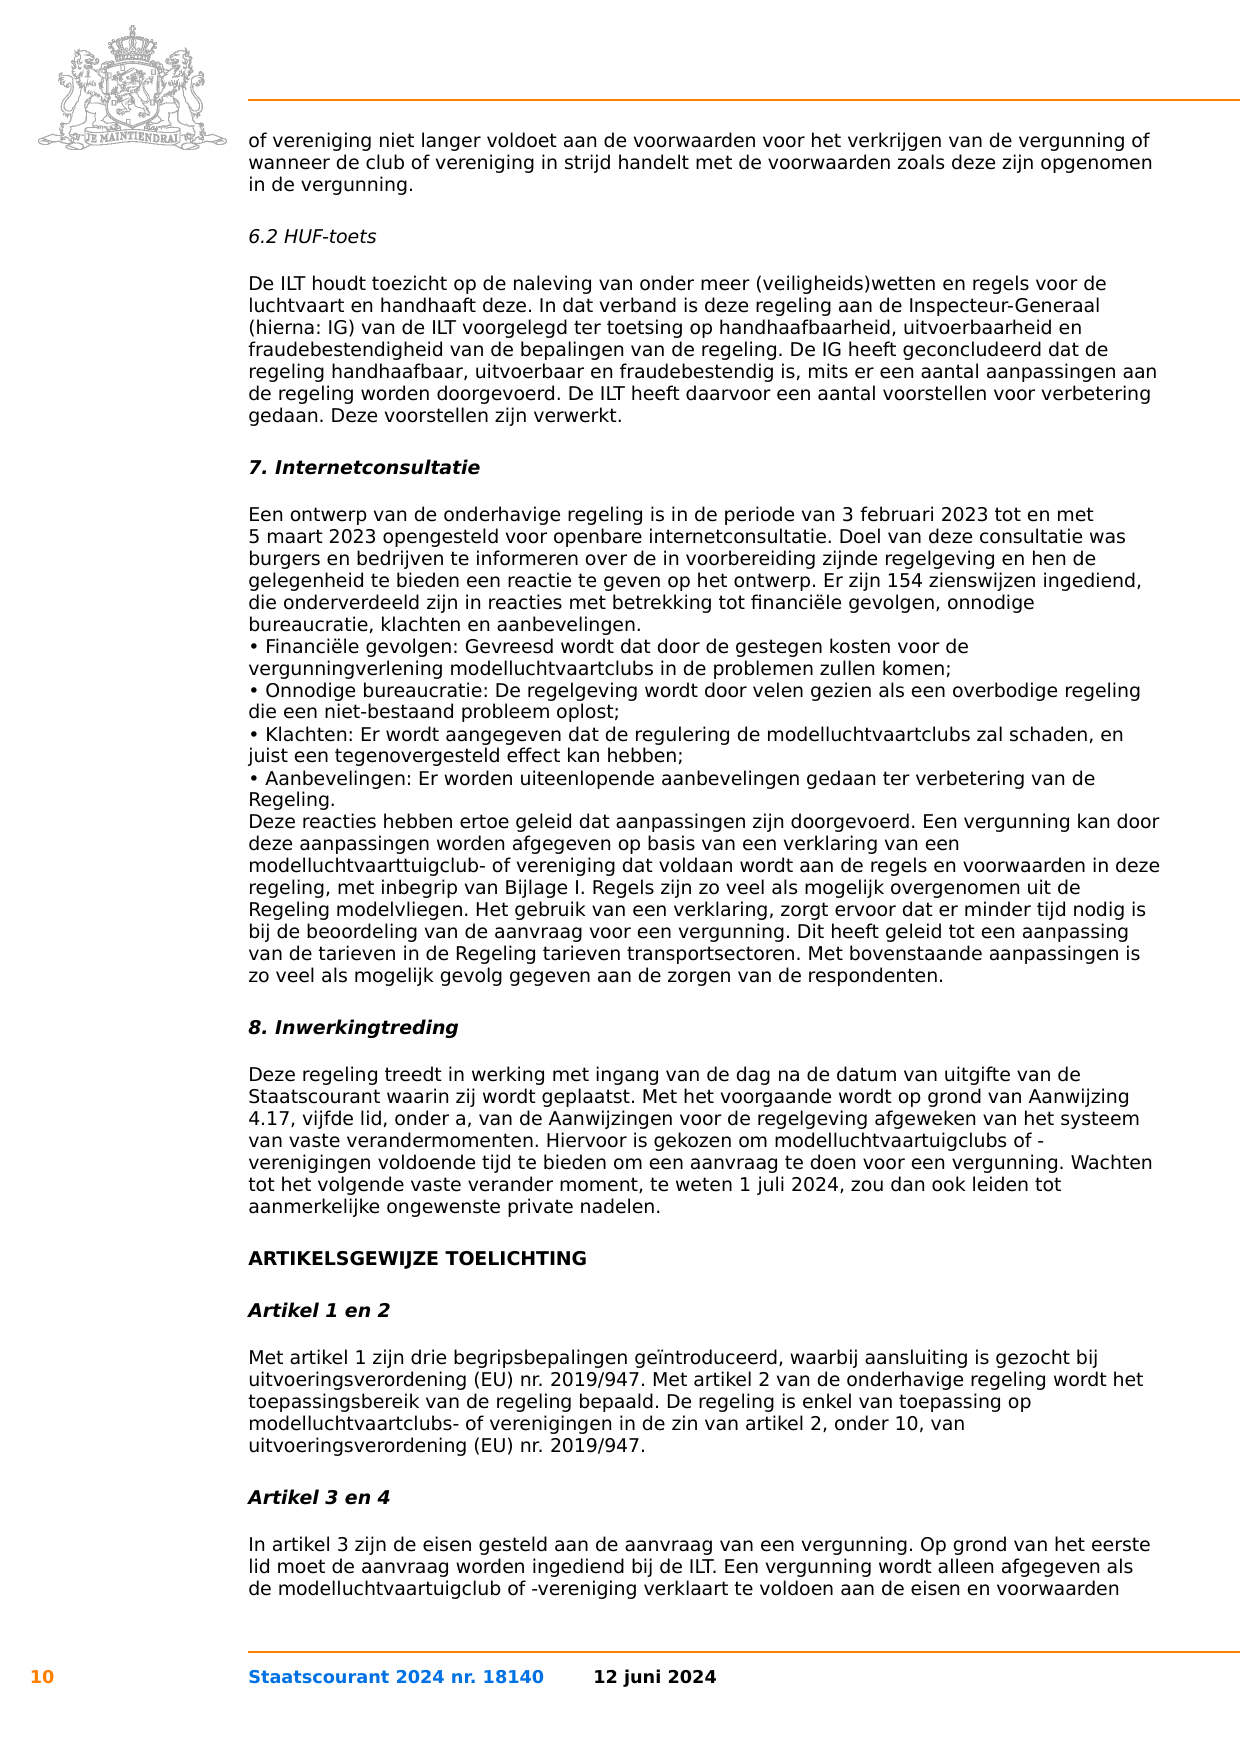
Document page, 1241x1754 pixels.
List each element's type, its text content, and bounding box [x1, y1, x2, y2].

subtitle 6.2 HUF-toets [248, 226, 1163, 248]
text • Financiële gevolgen: Gevreesd wordt dat door de gestegen kosten voor de vergunningverlening modelluchtvaartclubs in de problemen zullen komen; [248, 636, 1163, 679]
subtitle Artikel 1 en 2 [248, 1300, 1163, 1322]
subtitle 8. Inwerkingtreding [248, 1017, 1163, 1039]
subtitle ARTIKELSGEWIJZE TOELICHTING [248, 1248, 1163, 1270]
text Met artikel 1 zijn drie begripsbepalingen geïntroduceerd, waarbij aansluiting is gezocht bij uitvoeringsverordening (EU) nr. 2019/947. Met artikel 2 van de onderhavige regeling wordt het toepassingsbereik van de regeling bepaald. De regeling is enkel van toepassing op modelluchtvaartclubs- of verenigingen in de zin van artikel 2, onder 10, van uitvoeringsverordening (EU) nr. 2019/947. [248, 1347, 1163, 1457]
text • Klachten: Er wordt aangegeven dat de regulering de modelluchtvaartclubs zal schaden, en juist een tegenovergesteld effect kan hebben; [248, 723, 1163, 767]
text • Onnodige bureaucratie: De regelgeving wordt door velen gezien als een overbodige regeling die een niet-bestaand probleem oplost; [248, 679, 1163, 723]
text of vereniging niet langer voldoet aan de voorwaarden voor het verkrijgen van de vergunning of wanneer de club of vereniging in strijd handelt met de voorwaarden zoals deze zijn opgenomen in de vergunning. [248, 130, 1163, 196]
text Deze regeling treedt in werking met ingang van de dag na de datum van uitgifte van de Staatscourant waarin zij wordt geplaatst. Met het voorgaande wordt op grond van Aanwijzing 4.17, vijfde lid, onder a, van de Aanwijzingen voor de regelgeving afgeweken van het systeem van vaste verandermomenten. Hiervoor is gekozen om modelluchtvaartuigclubs of -verenigingen voldoende tijd te bieden om een aanvraag te doen voor een vergunning. Wachten tot het volgende vaste verander moment, te weten 1 juli 2024, zou dan ook leiden tot aanmerkelijke ongewenste private nadelen. [248, 1064, 1163, 1218]
text Deze reacties hebben ertoe geleid dat aanpassingen zijn doorgevoerd. Een vergunning kan door deze aanpassingen worden afgegeven op basis van een verklaring van een modelluchtvaarttuigclub- of vereniging dat voldaan wordt aan de regels en voorwaarden in deze regeling, met inbegrip van Bijlage I. Regels zijn zo veel als mogelijk overgenomen uit de Regeling modelvliegen. Het gebruik van een verklaring, zorgt ervoor dat er minder tijd nodig is bij de beoordeling van de aanvraag voor een vergunning. Dit heeft geleid tot een aanpassing van de tarieven in de Regeling tarieven transportsectoren. Met bovenstaande aanpassingen is zo veel als mogelijk gevolg gegeven aan de zorgen van de respondenten. [248, 811, 1163, 987]
text De ILT houdt toezicht op de naleving van onder meer (veiligheids)wetten en regels voor de luchtvaart en handhaaft deze. In dat verband is deze regeling aan de Inspecteur-Generaal (hierna: IG) van de ILT voorgelegd ter toetsing op handhaafbaarheid, uitvoerbaarheid en fraudebestendigheid van de bepalingen van de regeling. De IG heeft geconcludeerd dat de regeling handhaafbaar, uitvoerbaar en fraudebestendig is, mits er een aantal aanpassingen aan de regeling worden doorgevoerd. De ILT heeft daarvoor een aantal voorstellen voor verbetering gedaan. Deze voorstellen zijn verwerkt. [248, 273, 1163, 427]
subtitle Artikel 3 en 4 [248, 1487, 1163, 1509]
text • Aanbevelingen: Er worden uiteenlopende aanbevelingen gedaan ter verbetering van de Regeling. [248, 767, 1163, 811]
picture [38, 25, 227, 150]
text Een ontwerp van de onderhavige regeling is in de periode van 3 februari 2023 tot en met 5 maart 2023 opengesteld voor openbare internetconsultatie. Doel van deze consultatie was burgers en bedrijven te informeren over de in voorbereiding zijnde regelgeving en hen de gelegenheid te bieden een reactie te geven op het ontwerp. Er zijn 154 zienswijzen ingediend, die onderverdeeld zijn in reacties met betrekking tot financiële gevolgen, onnodige bureaucratie, klachten en aanbevelingen. [248, 504, 1163, 636]
subtitle 7. Internetconsultatie [248, 457, 1163, 479]
text In artikel 3 zijn de eisen gesteld aan de aanvraag van een vergunning. Op grond van het eerste lid moet de aanvraag worden ingediend bij de ILT. Een vergunning wordt alleen afgegeven als de modelluchtvaartuigclub of -vereniging verklaart te voldoen aan de eisen en voorwaarden [248, 1534, 1163, 1600]
